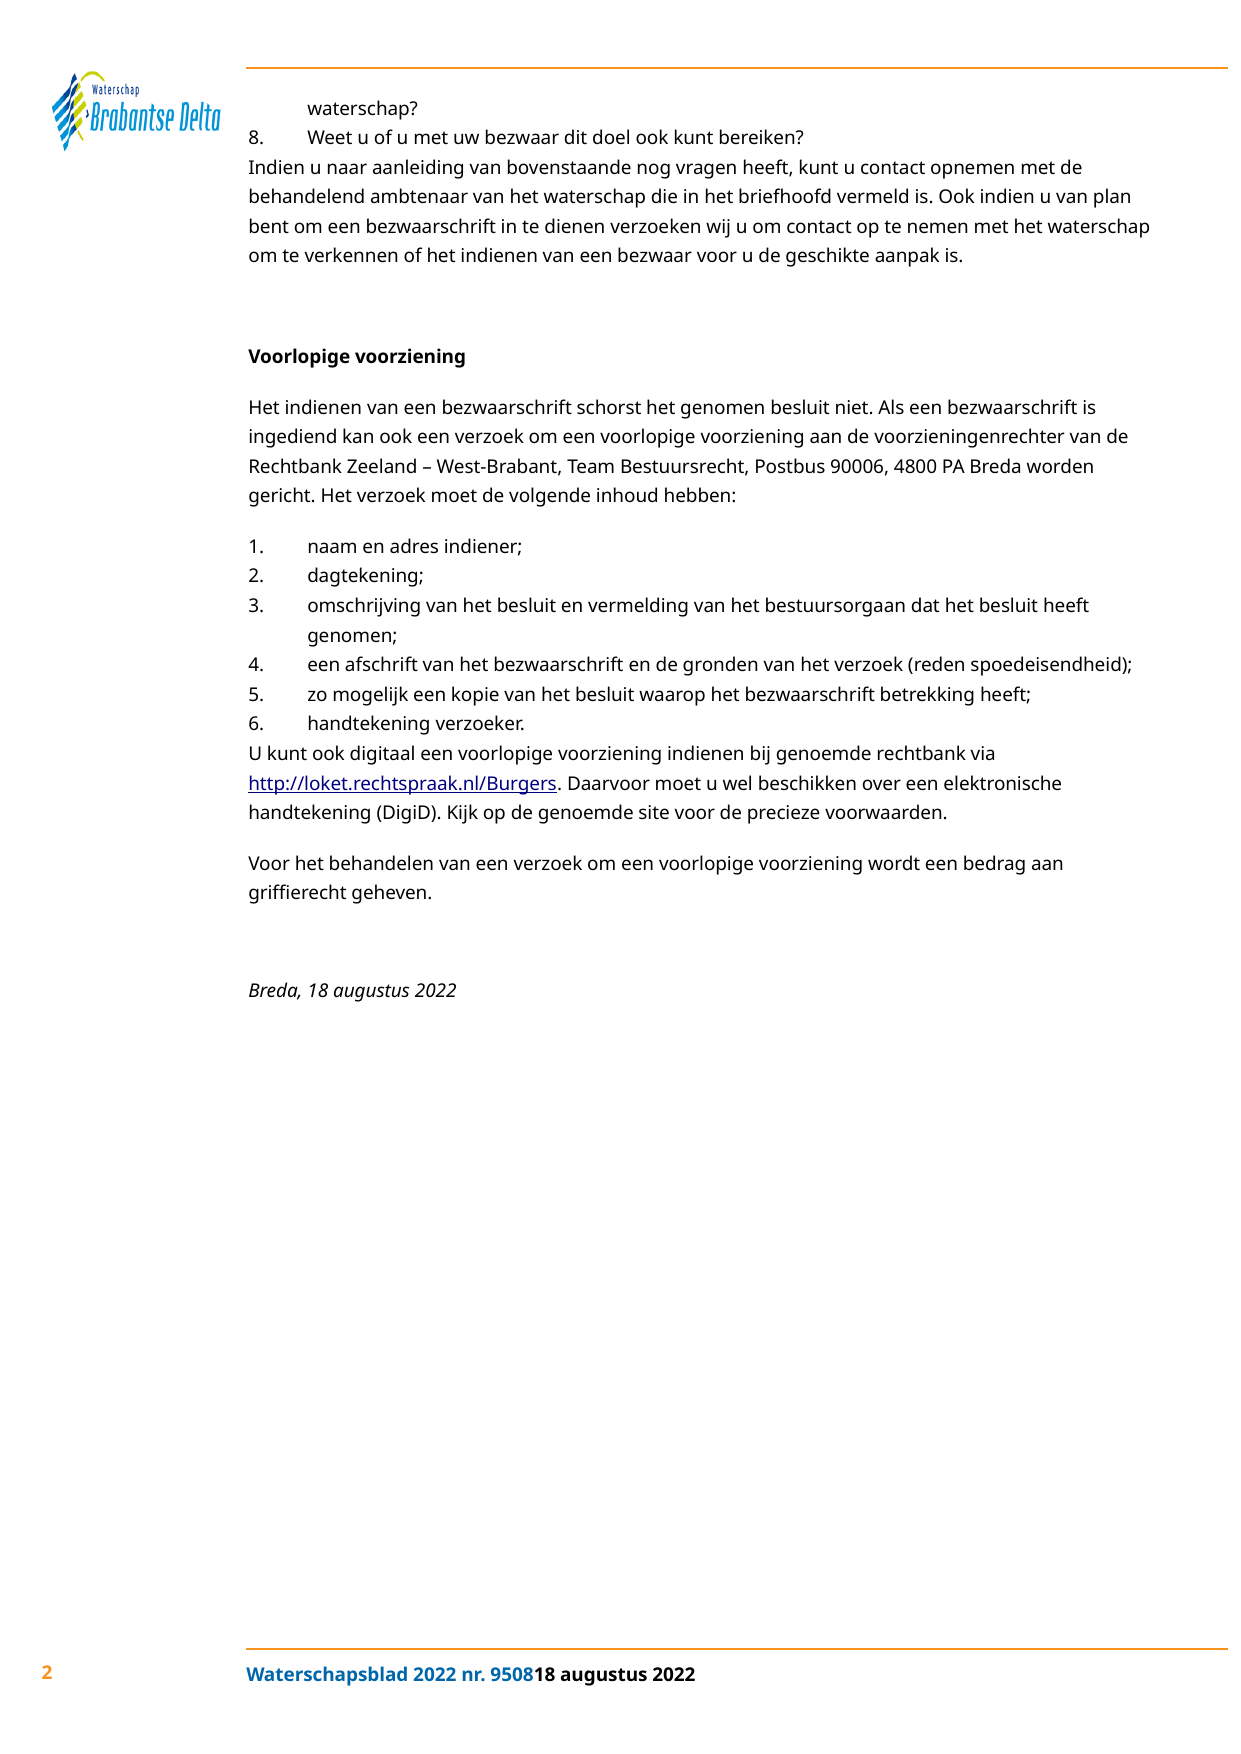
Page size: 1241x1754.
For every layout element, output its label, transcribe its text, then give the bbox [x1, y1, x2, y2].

text Voor het behandelen van een verzoek om een voorlopige voorziening wordt een bedrag aan griffierecht geheven. [248, 850, 1152, 905]
list Weet u of u met uw bezwaar dit doel ook kunt bereiken? [248, 124, 1152, 150]
list zo mogelijk een kopie van het besluit waarop het bezwaarschrift betrekking heeft; [248, 681, 1152, 707]
text U kunt ook digitaal een voorlopige voorziening indienen bij genoemde rechtbank via http://loket.rechtspraak.nl/Burgers. Daarvoor moet u wel beschikken over een elektronische handtekening (DigiD). Kijk op de genoemde site voor de precieze voorwaarden. [248, 740, 1152, 825]
text Breda, 18 augustus 2022 [248, 978, 1152, 1003]
list een afschrift van het bezwaarschrift en de gronden van het verzoek (reden spoedeisendheid); [248, 651, 1152, 677]
picture [41, 47, 231, 172]
list omschrijving van het besluit en vermelding van het bestuursorgaan dat het besluit heeft genomen; [248, 592, 1152, 648]
list dagtekening; [248, 563, 1152, 588]
list waterschap? [248, 95, 1152, 121]
text Voorlopige voorziening [248, 343, 1152, 369]
text Het indienen van een bezwaarschrift schorst het genomen besluit niet. Als een bezwaarschrift is ingediend kan ook een verzoek om een voorlopige voorziening aan de voorzieningenrechter van de Rechtbank Zeeland – West-Brabant, Team Bestuursrecht, Postbus 90006, 4800 PA Breda worden gericht. Het verzoek moet de volgende inhoud hebben: [248, 394, 1152, 508]
list naam en adres indiener; [248, 533, 1152, 559]
text Indien u naar aanleiding van bovenstaande nog vragen heeft, kunt u contact opnemen met de behandelend ambtenaar van het waterschap die in het briefhoofd vermeld is. Ook indien u van plan bent om een bezwaarschrift in te dienen verzoeken wij u om contact op te nemen met het waterschap om te verkennen of het indienen van een bezwaar voor u de geschikte aanpak is. [248, 154, 1152, 268]
list handtekening verzoeker. [248, 711, 1152, 736]
